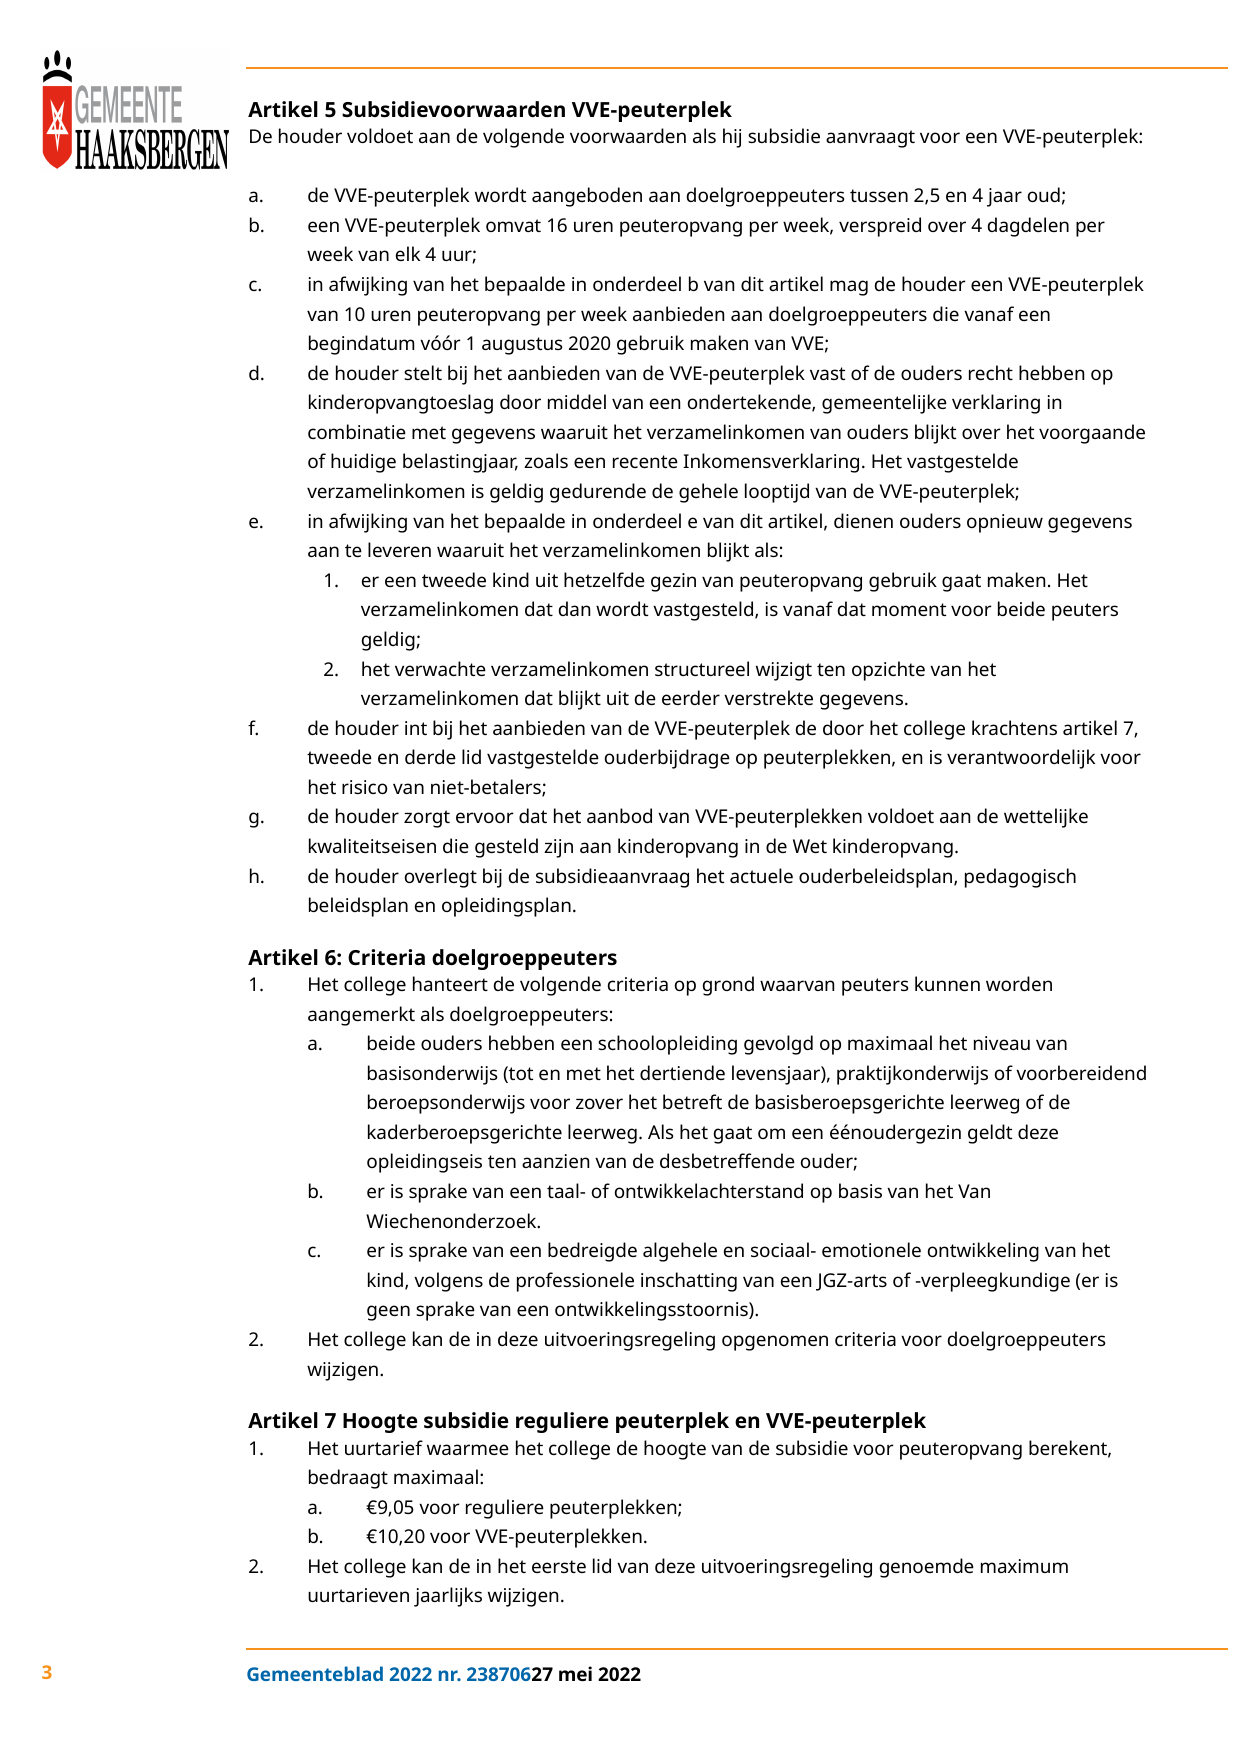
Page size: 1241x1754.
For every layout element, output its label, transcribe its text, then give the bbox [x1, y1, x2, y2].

text Artikel 5 Subsidievoorwaarden VVE-peuterplek [248, 95, 1152, 123]
list de houder int bij het aanbieden van de VVE-peuterplek de door het college krachtens artikel 7, tweede en derde lid vastgestelde ouderbijdrage op peuterplekken, en is verantwoordelijk voor het risico van niet-betalers; [248, 715, 1152, 800]
list Het college kan de in het eerste lid van deze uitvoeringsregeling genoemde maximum uurtarieven jaarlijks wijzigen. [248, 1553, 1152, 1608]
list er een tweede kind uit hetzelfde gezin van peuteropvang gebruik gaat maken. Het verzamelinkomen dat dan wordt vastgesteld, is vanaf dat moment voor beide peuters geldig; [323, 567, 1152, 652]
list €10,20 voor VVE-peuterplekken. [307, 1523, 1152, 1549]
list Het college hanteert de volgende criteria op grond waarvan peuters kunnen worden aangemerkt als doelgroeppeuters: [248, 971, 1152, 1027]
list Het college kan de in deze uitvoeringsregeling opgenomen criteria voor doelgroeppeuters wijzigen. [248, 1326, 1152, 1382]
list het verwachte verzamelinkomen structureel wijzigt ten opzichte van het verzamelinkomen dat blijkt uit de eerder verstrekte gegevens. [323, 656, 1152, 711]
list de houder overlegt bij de subsidieaanvraag het actuele ouderbeleidsplan, pedagogisch beleidsplan en opleidingsplan. [248, 863, 1152, 918]
list er is sprake van een taal- of ontwikkelachterstand op basis van het Van Wiechenonderzoek. [307, 1178, 1152, 1234]
list Het uurtarief waarmee het college de hoogte van de subsidie voor peuteropvang berekent, bedraagt maximaal: [248, 1435, 1152, 1490]
text Artikel 6: Criteria doelgroeppeuters [248, 943, 1152, 971]
list €9,05 voor reguliere peuterplekken; [307, 1494, 1152, 1519]
list in afwijking van het bepaalde in onderdeel e van dit artikel, dienen ouders opnieuw gegevens aan te leveren waaruit het verzamelinkomen blijkt als: [248, 508, 1152, 563]
list de houder zorgt ervoor dat het aanbod van VVE-peuterplekken voldoet aan de wettelijke kwaliteitseisen die gesteld zijn aan kinderopvang in de Wet kinderopvang. [248, 804, 1152, 859]
list de VVE-peuterplek wordt aangeboden aan doelgroeppeuters tussen 2,5 en 4 jaar oud; [248, 182, 1152, 208]
list er is sprake van een bedreigde algehele en sociaal- emotionele ontwikkeling van het kind, volgens de professionele inschatting van een JGZ-arts of -verpleegkundige (er is geen sprake van een ontwikkelingsstoornis). [307, 1237, 1152, 1322]
text Artikel 7 Hoogte subsidie reguliere peuterplek en VVE-peuterplek [248, 1406, 1152, 1435]
picture [41, 47, 231, 172]
list een VVE-peuterplek omvat 16 uren peuteropvang per week, verspreid over 4 dagdelen per week van elk 4 uur; [248, 212, 1152, 267]
text De houder voldoet aan de volgende voorwaarden als hij subsidie aanvraagt voor een VVE-peuterplek: [248, 123, 1152, 149]
list in afwijking van het bepaalde in onderdeel b van dit artikel mag de houder een VVE-peuterplek van 10 uren peuteropvang per week aanbieden aan doelgroeppeuters die vanaf een begindatum vóór 1 augustus 2020 gebruik maken van VVE; [248, 271, 1152, 356]
list beide ouders hebben een schoolopleiding gevolgd op maximaal het niveau van basisonderwijs (tot en met het dertiende levensjaar), praktijkonderwijs of voorbereidend beroepsonderwijs voor zover het betreft de basisberoepsgerichte leerweg of de kaderberoepsgerichte leerweg. Als het gaat om een éénoudergezin geldt deze opleidingseis ten aanzien van de desbetreffende ouder; [307, 1030, 1152, 1174]
list de houder stelt bij het aanbieden van de VVE-peuterplek vast of de ouders recht hebben op kinderopvangtoeslag door middel van een ondertekende, gemeentelijke verklaring in combinatie met gegevens waaruit het verzamelinkomen van ouders blijkt over het voorgaande of huidige belastingjaar, zoals een recente Inkomensverklaring. Het vastgestelde verzamelinkomen is geldig gedurende de gehele looptijd van de VVE-peuterplek; [248, 360, 1152, 504]
